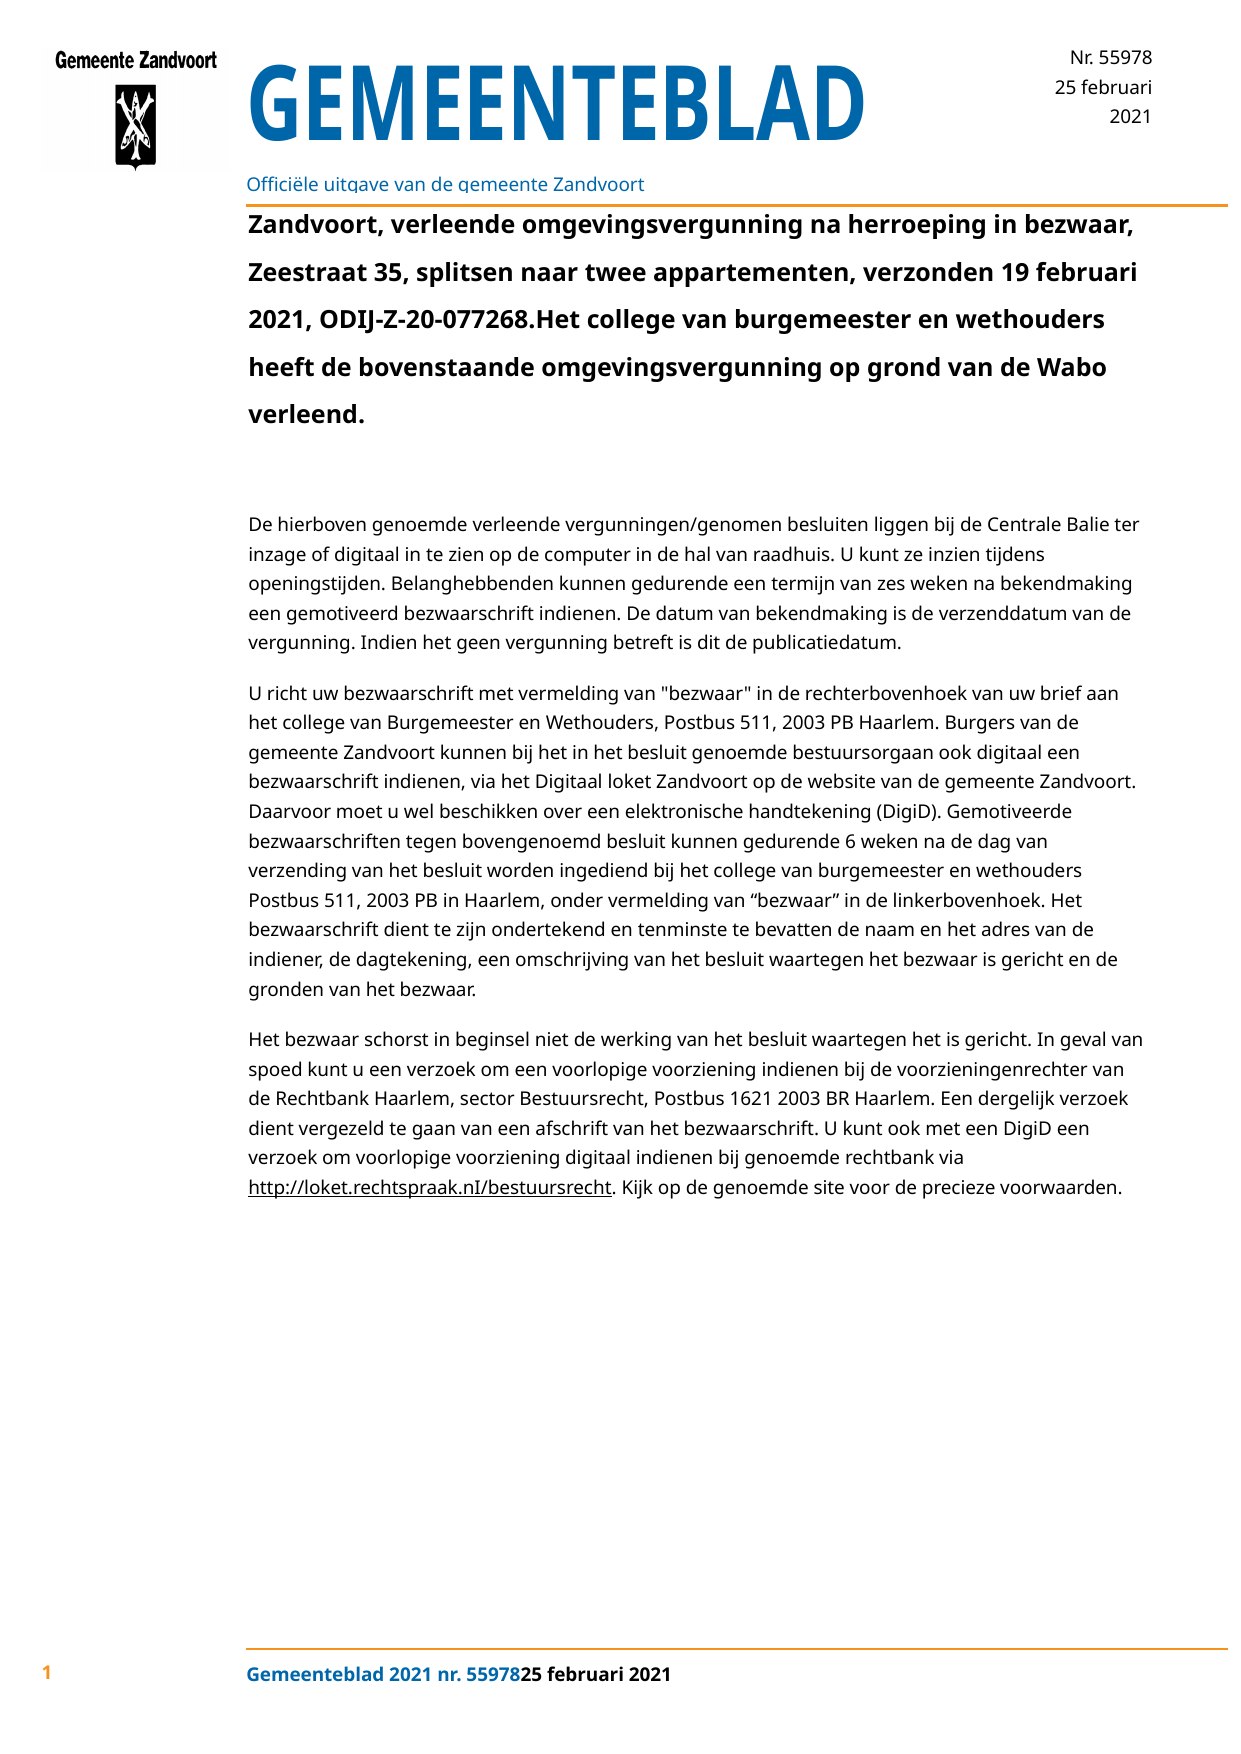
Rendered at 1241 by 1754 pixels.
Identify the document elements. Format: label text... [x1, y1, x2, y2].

picture [41, 47, 231, 172]
text De hierboven genoemde verleende vergunningen/genomen besluiten liggen bij de Centrale Balie ter inzage of digitaal in te zien op de computer in de hal van raadhuis. U kunt ze inzien tijdens openingstijden. Belanghebbenden kunnen gedurende een termijn van zes weken na bekendmaking een gemotiveerd bezwaarschrift indienen. De datum van bekendmaking is de verzenddatum van de vergunning. Indien het geen vergunning betreft is dit de publicatiedatum. [248, 511, 1152, 655]
text Het bezwaar schorst in beginsel niet de werking van het besluit waartegen het is gericht. In geval van spoed kunt u een verzoek om een voorlopige voorziening indienen bij de voorzieningenrechter van de Rechtbank Haarlem, sector Bestuursrecht, Postbus 1621 2003 BR Haarlem. Een dergelijk verzoek dient vergezeld te gaan van een afschrift van het bezwaarschrift. U kunt ook met een DigiD een verzoek om voorlopige voorziening digitaal indienen bij genoemde rechtbank via http://loket.rechtspraak.nI/bestuursrecht. Kijk op de genoemde site voor de precieze voorwaarden. [248, 1026, 1152, 1200]
text Zandvoort, verleende omgevingsvergunning na herroeping in bezwaar, Zeestraat 35, splitsen naar twee appartementen, verzonden 19 februari 2021, ODIJ-Z-20-077268.Het college van burgemeester en wethouders heeft de bovenstaande omgevingsvergunning op grond van de Wabo verleend. [248, 207, 1152, 431]
text U richt uw bezwaarschrift met vermelding van "bezwaar" in de rechterbovenhoek van uw brief aan het college van Burgemeester en Wethouders, Postbus 511, 2003 PB Haarlem. Burgers van de gemeente Zandvoort kunnen bij het in het besluit genoemde bestuursorgaan ook digitaal een bezwaarschrift indienen, via het Digitaal loket Zandvoort op de website van de gemeente Zandvoort. Daarvoor moet u wel beschikken over een elektronische handtekening (DigiD). Gemotiveerde bezwaarschriften tegen bovengenoemd besluit kunnen gedurende 6 weken na de dag van verzending van het besluit worden ingediend bij het college van burgemeester en wethouders Postbus 511, 2003 PB in Haarlem, onder vermelding van “bezwaar” in de linkerbovenhoek. Het bezwaarschrift dient te zijn ondertekend en tenminste te bevatten de naam en het adres van de indiener, de dagtekening, een omschrijving van het besluit waartegen het bezwaar is gericht en de gronden van het bezwaar. [248, 680, 1152, 1001]
